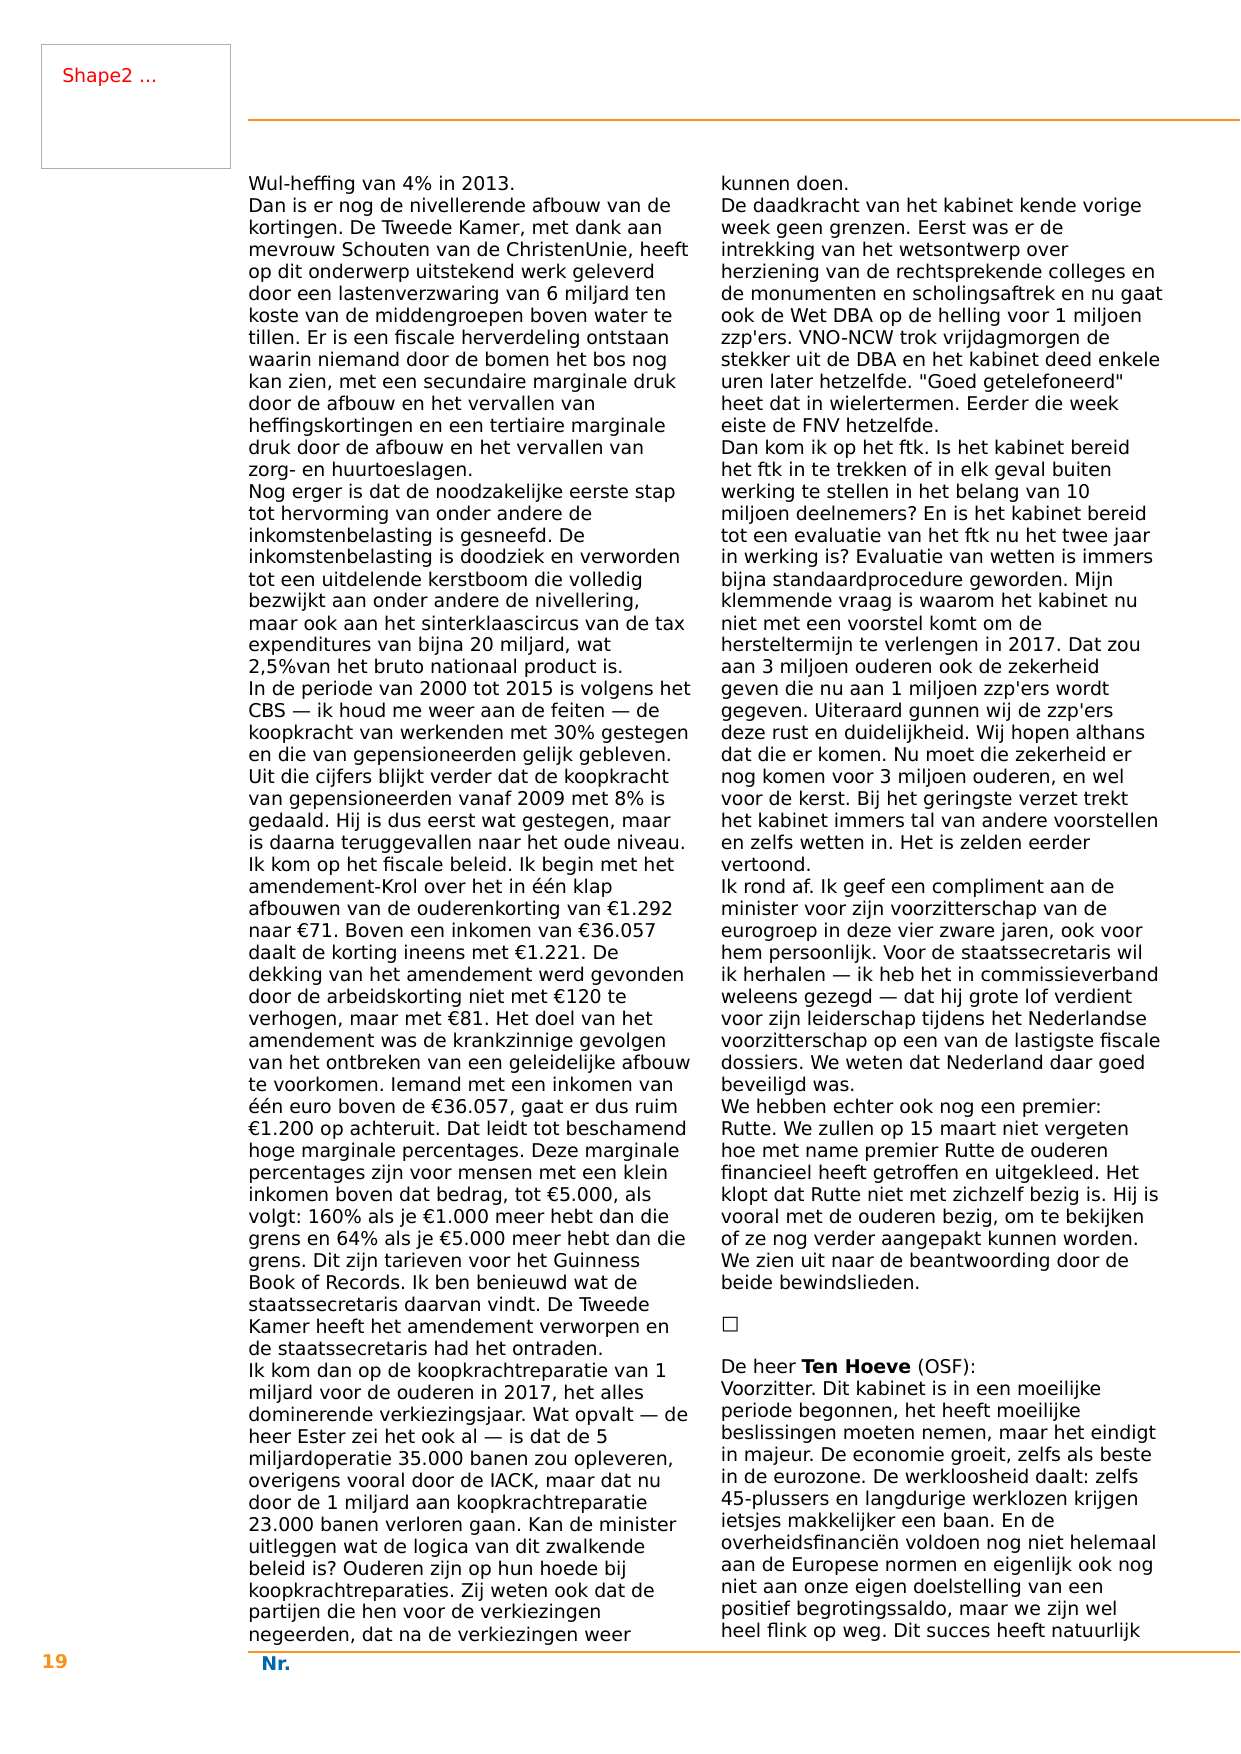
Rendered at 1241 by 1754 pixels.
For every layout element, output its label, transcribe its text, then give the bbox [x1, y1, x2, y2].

text Dan kom ik op het ftk. Is het kabinet bereid het ftk in te trekken of in elk geval buiten werking te stellen in het belang van 10 miljoen deelnemers? En is het kabinet bereid tot een evaluatie van het ftk nu het twee jaar in werking is? Evaluatie van wetten is immers bijna standaardprocedure geworden. Mijn klemmende vraag is waarom het kabinet nu niet met een voorstel komt om de hersteltermijn te verlengen in 2017. Dat zou aan 3 miljoen ouderen ook de zekerheid geven die nu aan 1 miljoen zzp'ers wordt gegeven. Uiteraard gunnen wij de zzp'ers deze rust en duidelijkheid. Wij hopen althans dat die er komen. Nu moet die zekerheid er nog komen voor 3 miljoen ouderen, en wel voor de kerst. Bij het geringste verzet trekt het kabinet immers tal van andere voorstellen en zelfs wetten in. Het is zelden eerder vertoond. [721, 437, 1163, 876]
text In de periode van 2000 tot 2015 is volgens het CBS — ik houd me weer aan de feiten — de koopkracht van werkenden met 30% gestegen en die van gepensioneerden gelijk gebleven. Uit die cijfers blijkt verder dat de koopkracht van gepensioneerden vanaf 2009 met 8% is gedaald. Hij is dus eerst wat gestegen, maar is daarna teruggevallen naar het oude niveau. [248, 678, 691, 854]
text Ik kom dan op de koopkrachtreparatie van 1 miljard voor de ouderen in 2017, het alles dominerende verkiezingsjaar. Wat opvalt — de heer Ester zei het ook al — is dat de 5 miljardoperatie 35.000 banen zou opleveren, overigens vooral door de IACK, maar dat nu door de 1 miljard aan koopkrachtreparatie 23.000 banen verloren gaan. Kan de minister uitleggen wat de logica van dit zwalkende beleid is? Ouderen zijn op hun hoede bij koopkrachtreparaties. Zij weten ook dat de partijen die hen voor de verkiezingen negeerden, dat na de verkiezingen weer [248, 1360, 691, 1645]
text Ik kom op het fiscale beleid. Ik begin met het amendement-Krol over het in één klap afbouwen van de ouderenkorting van €1.292 naar €71. Boven een inkomen van €36.057 daalt de korting ineens met €1.221. De dekking van het amendement werd gevonden door de arbeidskorting niet met €120 te verhogen, maar met €81. Het doel van het amendement was de krankzinnige gevolgen van het ontbreken van een geleidelijke afbouw te voorkomen. Iemand met een inkomen van één euro boven de €36.057, gaat er dus ruim €1.200 op achteruit. Dat leidt tot beschamend hoge marginale percentages. Deze marginale percentages zijn voor mensen met een klein inkomen boven dat bedrag, tot €5.000, als volgt: 160% als je €1.000 meer hebt dan die grens en 64% als je €5.000 meer hebt dan die grens. Dit zijn tarieven voor het Guinness Book of Records. Ik ben benieuwd wat de staatssecretaris daarvan vindt. De Tweede Kamer heeft het amendement verworpen en de staatssecretaris had het ontraden. [248, 854, 691, 1360]
text Wul-heffing van 4% in 2013. [248, 173, 691, 195]
text ⬜ [721, 1314, 1163, 1336]
text kunnen doen. [721, 173, 1163, 195]
text Ik rond af. Ik geef een compliment aan de minister voor zijn voorzitterschap van de eurogroep in deze vier zware jaren, ook voor hem persoonlijk. Voor de staatssecretaris wil ik herhalen — ik heb het in commissieverband weleens gezegd — dat hij grote lof verdient voor zijn leiderschap tijdens het Nederlandse voorzitterschap op een van de lastigste fiscale dossiers. We weten dat Nederland daar goed beveiligd was. [721, 876, 1163, 1096]
text Nog erger is dat de noodzakelijke eerste stap tot hervorming van onder andere de inkomstenbelasting is gesneefd. De inkomstenbelasting is doodziek en verworden tot een uitdelende kerstboom die volledig bezwijkt aan onder andere de nivellering, maar ook aan het sinterklaascircus van de tax expenditures van bijna 20 miljard, wat 2,5%van het bruto nationaal product is. [248, 481, 691, 678]
text We hebben echter ook nog een premier: Rutte. We zullen op 15 maart niet vergeten hoe met name premier Rutte de ouderen financieel heeft getroffen en uitgekleed. Het klopt dat Rutte niet met zichzelf bezig is. Hij is vooral met de ouderen bezig, om te bekijken of ze nog verder aangepakt kunnen worden. [721, 1096, 1163, 1250]
text De heer Ten Hoeve (OSF): [721, 1356, 1163, 1378]
text Voorzitter. Dit kabinet is in een moeilijke periode begonnen, het heeft moeilijke beslissingen moeten nemen, maar het eindigt in majeur. De economie groeit, zelfs als beste in de eurozone. De werkloosheid daalt: zelfs 45-plussers en langdurige werklozen krijgen ietsjes makkelijker een baan. En de overheidsfinanciën voldoen nog niet helemaal aan de Europese normen en eigenlijk ook nog niet aan onze eigen doelstelling van een positief begrotingssaldo, maar we zijn wel heel flink op weg. Dit succes heeft natuurlijk [721, 1378, 1163, 1641]
text We zien uit naar de beantwoording door de beide bewindslieden. [721, 1250, 1163, 1294]
text De daadkracht van het kabinet kende vorige week geen grenzen. Eerst was er de intrekking van het wetsontwerp over herziening van de rechtsprekende colleges en de monumenten en scholingsaftrek en nu gaat ook de Wet DBA op de helling voor 1 miljoen zzp'ers. VNO-NCW trok vrijdagmorgen de stekker uit de DBA en het kabinet deed enkele uren later hetzelfde. "Goed getelefoneerd" heet dat in wielertermen. Eerder die week eiste de FNV hetzelfde. [721, 195, 1163, 437]
text Dan is er nog de nivellerende afbouw van de kortingen. De Tweede Kamer, met dank aan mevrouw Schouten van de ChristenUnie, heeft op dit onderwerp uitstekend werk geleverd door een lastenverzwaring van 6 miljard ten koste van de middengroepen boven water te tillen. Er is een fiscale herverdeling ontstaan waarin niemand door de bomen het bos nog kan zien, met een secundaire marginale druk door de afbouw en het vervallen van heffingskortingen en een tertiaire marginale druk door de afbouw en het vervallen van zorg- en huurtoeslagen. [248, 195, 691, 481]
